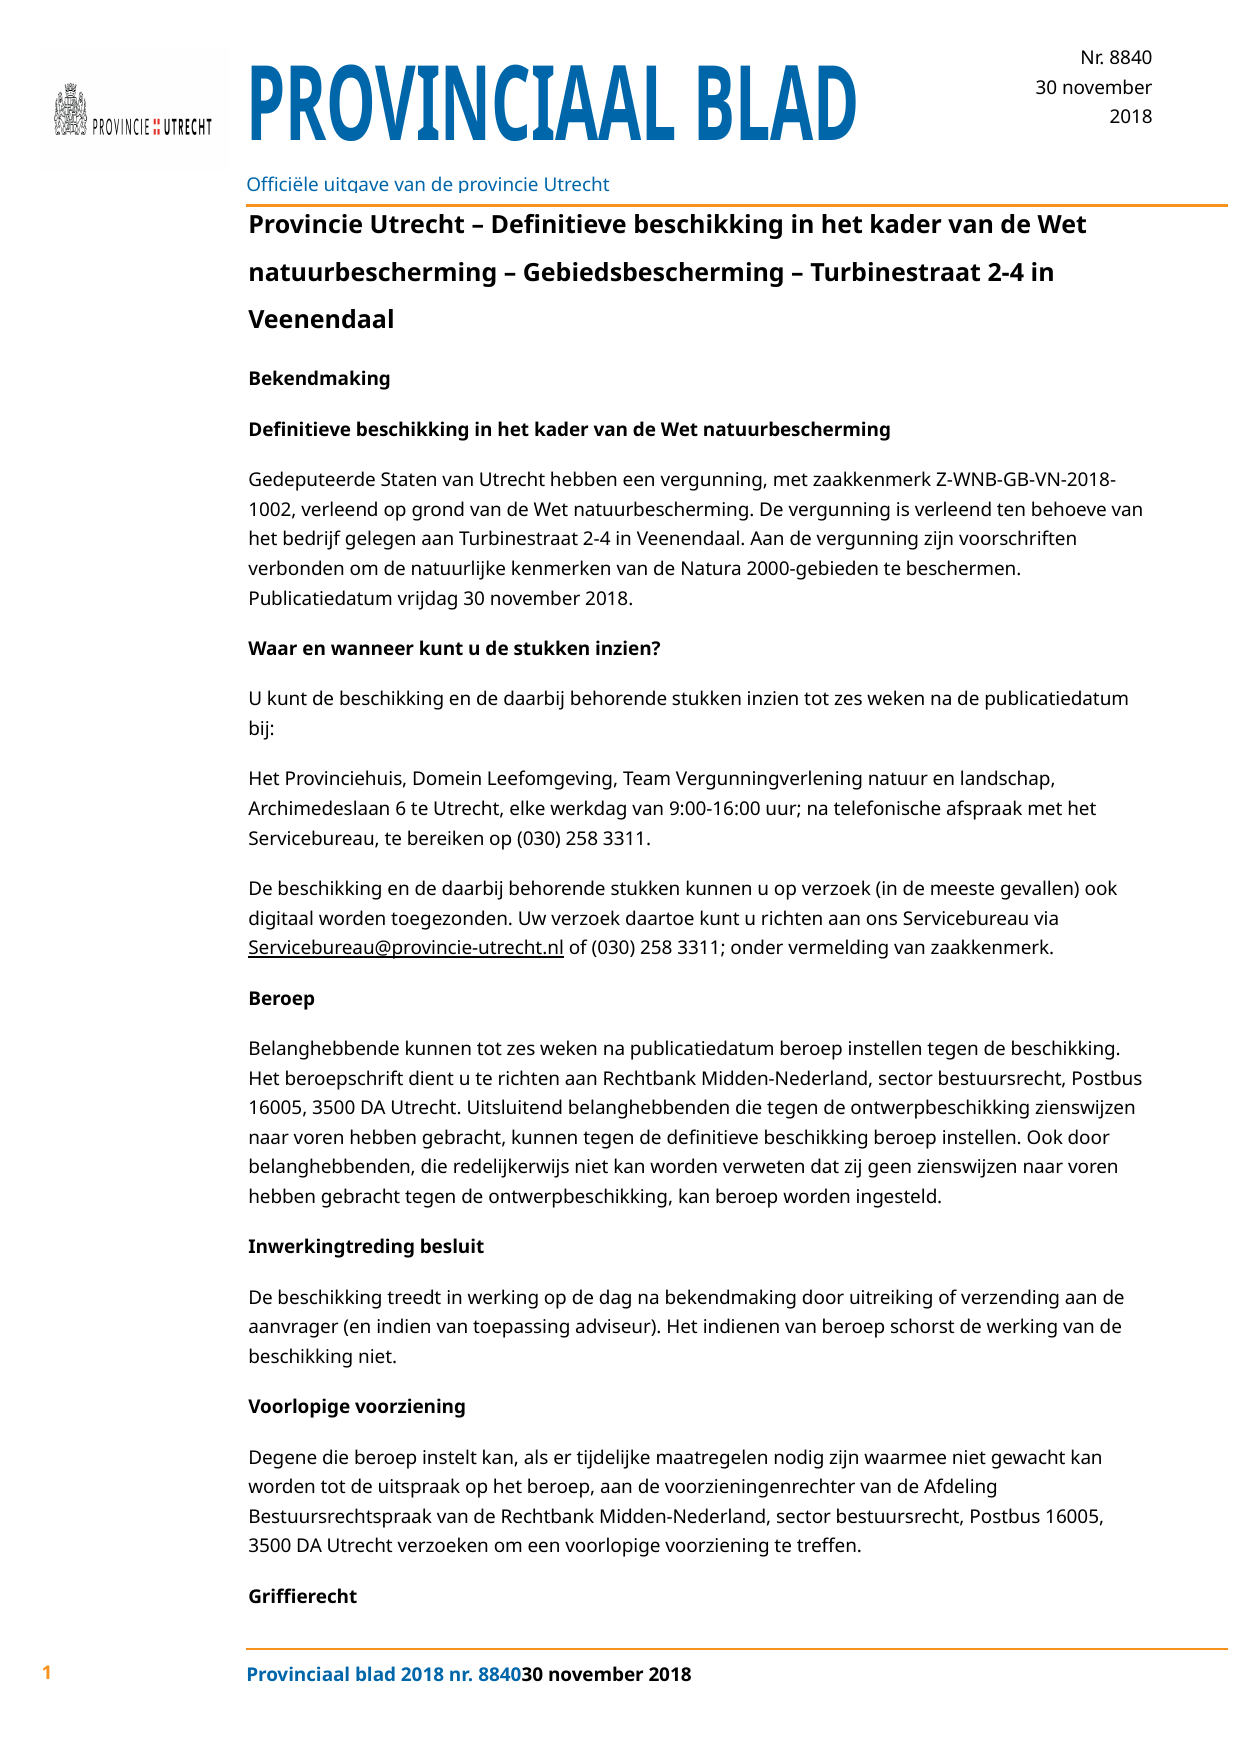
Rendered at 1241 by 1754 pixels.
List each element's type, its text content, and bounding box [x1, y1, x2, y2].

text Voorlopige voorziening [248, 1393, 1152, 1419]
text De beschikking treedt in werking op de dag na bekendmaking door uitreiking of verzending aan de aanvrager (en indien van toepassing adviseur). Het indienen van beroep schorst de werking van de beschikking niet. [248, 1284, 1152, 1369]
text Definitieve beschikking in het kader van de Wet natuurbescherming [248, 416, 1152, 442]
text Inwerkingtreding besluit [248, 1233, 1152, 1259]
text De beschikking en de daarbij behorende stukken kunnen u op verzoek (in de meeste gevallen) ook digitaal worden toegezonden. Uw verzoek daartoe kunt u richten aan ons Servicebureau via Servicebureau@provincie-utrecht.nl of (030) 258 3311; onder vermelding van zaakkenmerk. [248, 875, 1152, 960]
picture [41, 47, 231, 172]
text Beroep [248, 985, 1152, 1010]
text Belanghebbende kunnen tot zes weken na publicatiedatum beroep instellen tegen de beschikking. Het beroepschrift dient u te richten aan Rechtbank Midden-Nederland, sector bestuursrecht, Postbus 16005, 3500 DA Utrecht. Uitsluitend belanghebbenden die tegen de ontwerpbeschikking zienswijzen naar voren hebben gebracht, kunnen tegen de definitieve beschikking beroep instellen. Ook door belanghebbenden, die redelijkerwijs niet kan worden verweten dat zij geen zienswijzen naar voren hebben gebracht tegen de ontwerpbeschikking, kan beroep worden ingesteld. [248, 1035, 1152, 1209]
text Degene die beroep instelt kan, als er tijdelijke maatregelen nodig zijn waarmee niet gewacht kan worden tot de uitspraak op het beroep, aan de voorzieningenrechter van de Afdeling Bestuursrechtspraak van de Rechtbank Midden-Nederland, sector bestuursrecht, Postbus 16005, 3500 DA Utrecht verzoeken om een voorlopige voorziening te treffen. [248, 1444, 1152, 1558]
text Het Provinciehuis, Domein Leefomgeving, Team Vergunningverlening natuur en landschap, Archimedeslaan 6 te Utrecht, elke werkdag van 9:00-16:00 uur; na telefonische afspraak met het Servicebureau, te bereiken op (030) 258 3311. [248, 766, 1152, 850]
text Provincie Utrecht – Definitieve beschikking in het kader van de Wet natuurbescherming – Gebiedsbescherming – Turbinestraat 2-4 in Veenendaal [248, 207, 1152, 336]
text Bekendmaking [248, 366, 1152, 391]
text Griffierecht [248, 1583, 1152, 1609]
text Gedeputeerde Staten van Utrecht hebben een vergunning, met zaakkenmerk Z-WNB-GB-VN-2018-1002, verleend op grond van de Wet natuurbescherming. De vergunning is verleend ten behoeve van het bedrijf gelegen aan Turbinestraat 2-4 in Veenendaal. Aan de vergunning zijn voorschriften verbonden om de natuurlijke kenmerken van de Natura 2000-gebieden te beschermen. Publicatiedatum vrijdag 30 november 2018. [248, 466, 1152, 610]
text U kunt de beschikking en de daarbij behorende stukken inzien tot zes weken na de publicatiedatum bij: [248, 686, 1152, 741]
text Waar en wanneer kunt u de stukken inzien? [248, 635, 1152, 661]
